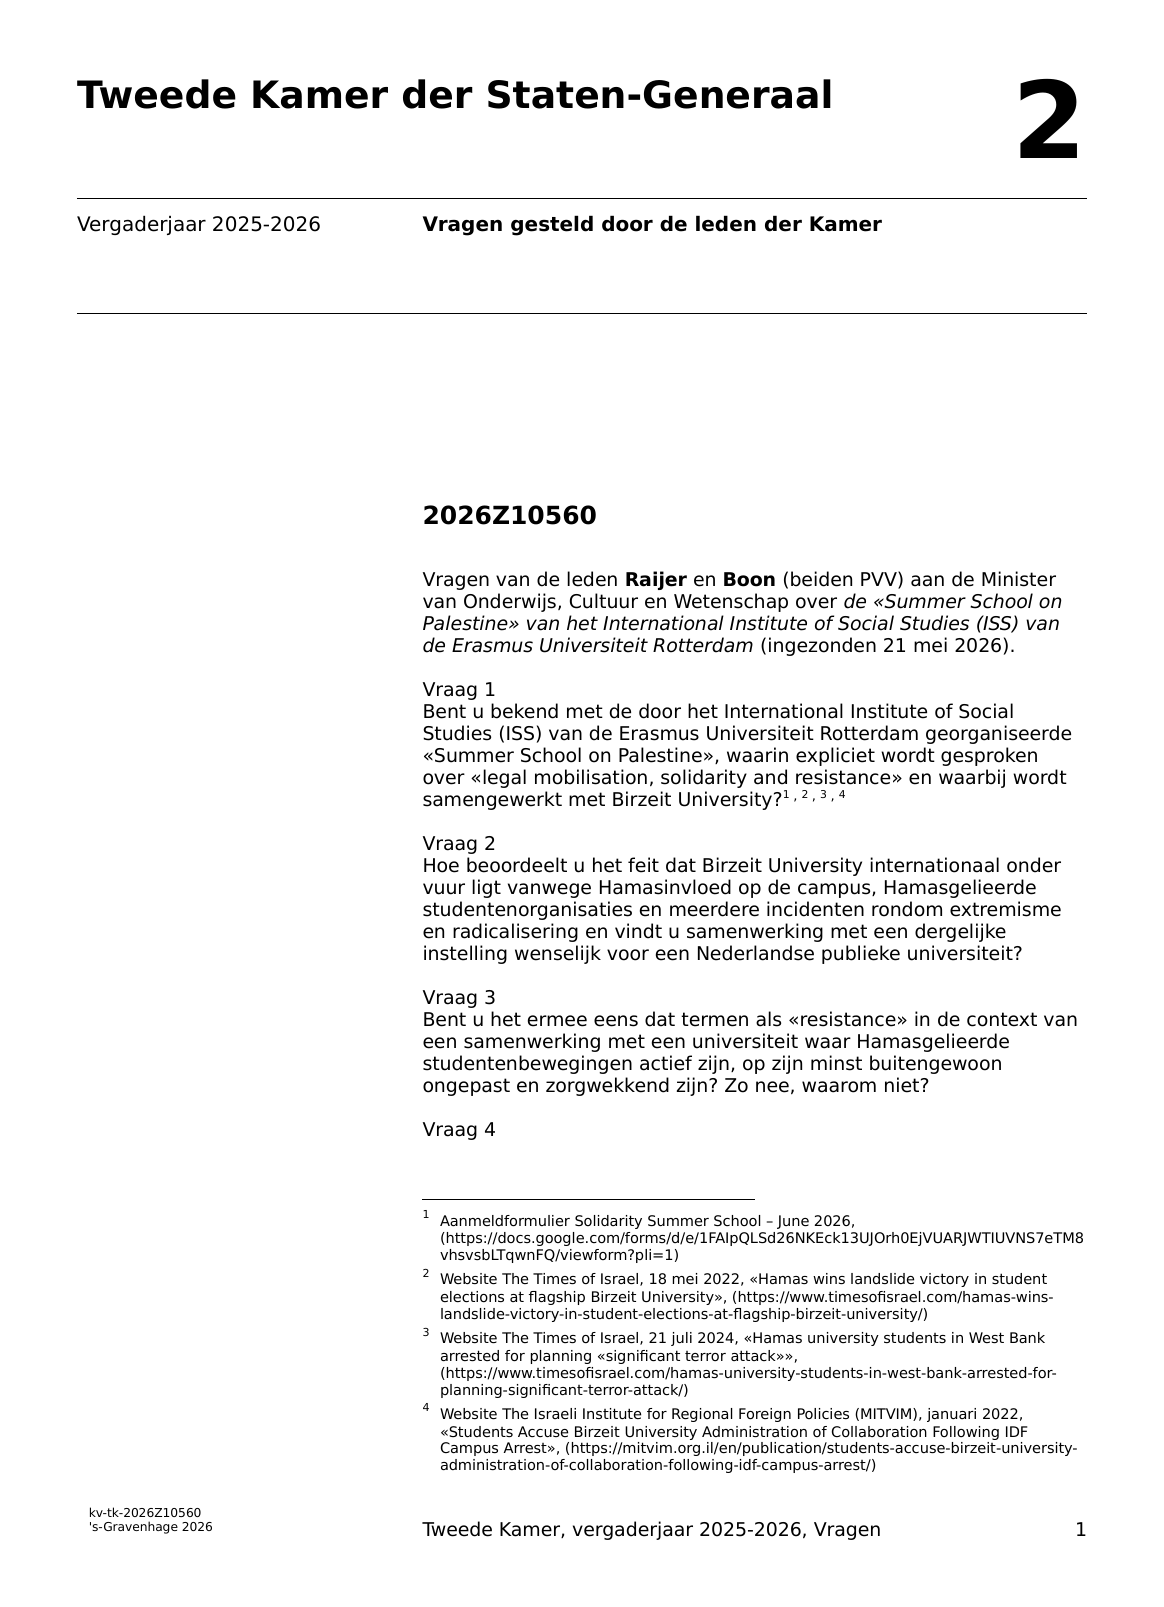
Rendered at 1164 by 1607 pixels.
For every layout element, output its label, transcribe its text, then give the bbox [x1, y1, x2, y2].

text 2026Z10560 [422, 501, 1087, 531]
text Bent u bekend met de door het International Institute of Social Studies (ISS) van de Erasmus Universiteit Rotterdam georganiseerde «Summer School on Palestine», waarin expliciet wordt gesproken over «legal mobilisation, solidarity and resistance» en waarbij wordt samengewerkt met Birzeit University?, , , [422, 701, 1087, 811]
text Vragen van de leden Raijer en Boon (beiden PVV) aan de Minister van Onderwijs, Cultuur en Wetenschap over de «Summer School on Palestine» van het International Institute of Social Studies (ISS) van de Erasmus Universiteit Rotterdam (ingezonden 21 mei 2026). [422, 569, 1087, 657]
text Vraag 1 [422, 679, 1087, 701]
table_header Tweede Kamer der Staten-Generaal [77, 59, 886, 198]
table_cell Vragen gesteld door de leden der Kamer [422, 199, 1087, 313]
text Website The Israeli Institute for Regional Foreign Policies (MITVIM), januari 2022, «Students Accuse Birzeit University Administration of Collaboration Following IDF Campus Arrest», (https://mitvim.org.il/en/publication/students-accuse-birzeit-university-administration-of-collaboration-following-idf-campus-arrest/) [422, 1402, 1087, 1474]
text Website The Times of Israel, 21 juli 2024, «Hamas university students in West Bank arrested for planning «significant terror attack»», (https://www.timesofisrael.com/hamas-university-students-in-west-bank-arrested-for-planning-significant-terror-attack/) [422, 1326, 1087, 1399]
text Vraag 2 [422, 833, 1087, 855]
text kv-tk-2026Z10560 [88, 1506, 323, 1520]
text Aanmeldformulier Solidarity Summer School – June 2026, (https://docs.google.com/forms/d/e/1FAIpQLSd26NKEck13UJOrh0EjVUARJWTIUVNS7eTM8vhsvsbLTqwnFQ/viewform?pli=1) [422, 1208, 1087, 1264]
table_cell Vergaderjaar 2025-2026 [77, 199, 422, 313]
table_header 2 [886, 59, 1087, 198]
text Hoe beoordeelt u het feit dat Birzeit University internationaal onder vuur ligt vanwege Hamasinvloed op de campus, Hamasgelieerde studentenorganisaties en meerdere incidenten rondom extremisme en radicalisering en vindt u samenwerking met een dergelijke instelling wenselijk voor een Nederlandse publieke universiteit? [422, 855, 1087, 965]
text Website The Times of Israel, 18 mei 2022, «Hamas wins landslide victory in student elections at flagship Birzeit University», (https://www.timesofisrael.com/hamas-wins-landslide-victory-in-student-elections-at-flagship-birzeit-university/) [422, 1267, 1087, 1323]
text 's-Gravenhage 2026 [88, 1520, 323, 1534]
text Vraag 3 [422, 987, 1087, 1009]
text Bent u het ermee eens dat termen als «resistance» in de context van een samenwerking met een universiteit waar Hamasgelieerde studentenbewegingen actief zijn, op zijn minst buitengewoon ongepast en zorgwekkend zijn? Zo nee, waarom niet? [422, 1009, 1087, 1097]
text Vraag 4 [422, 1119, 1087, 1141]
